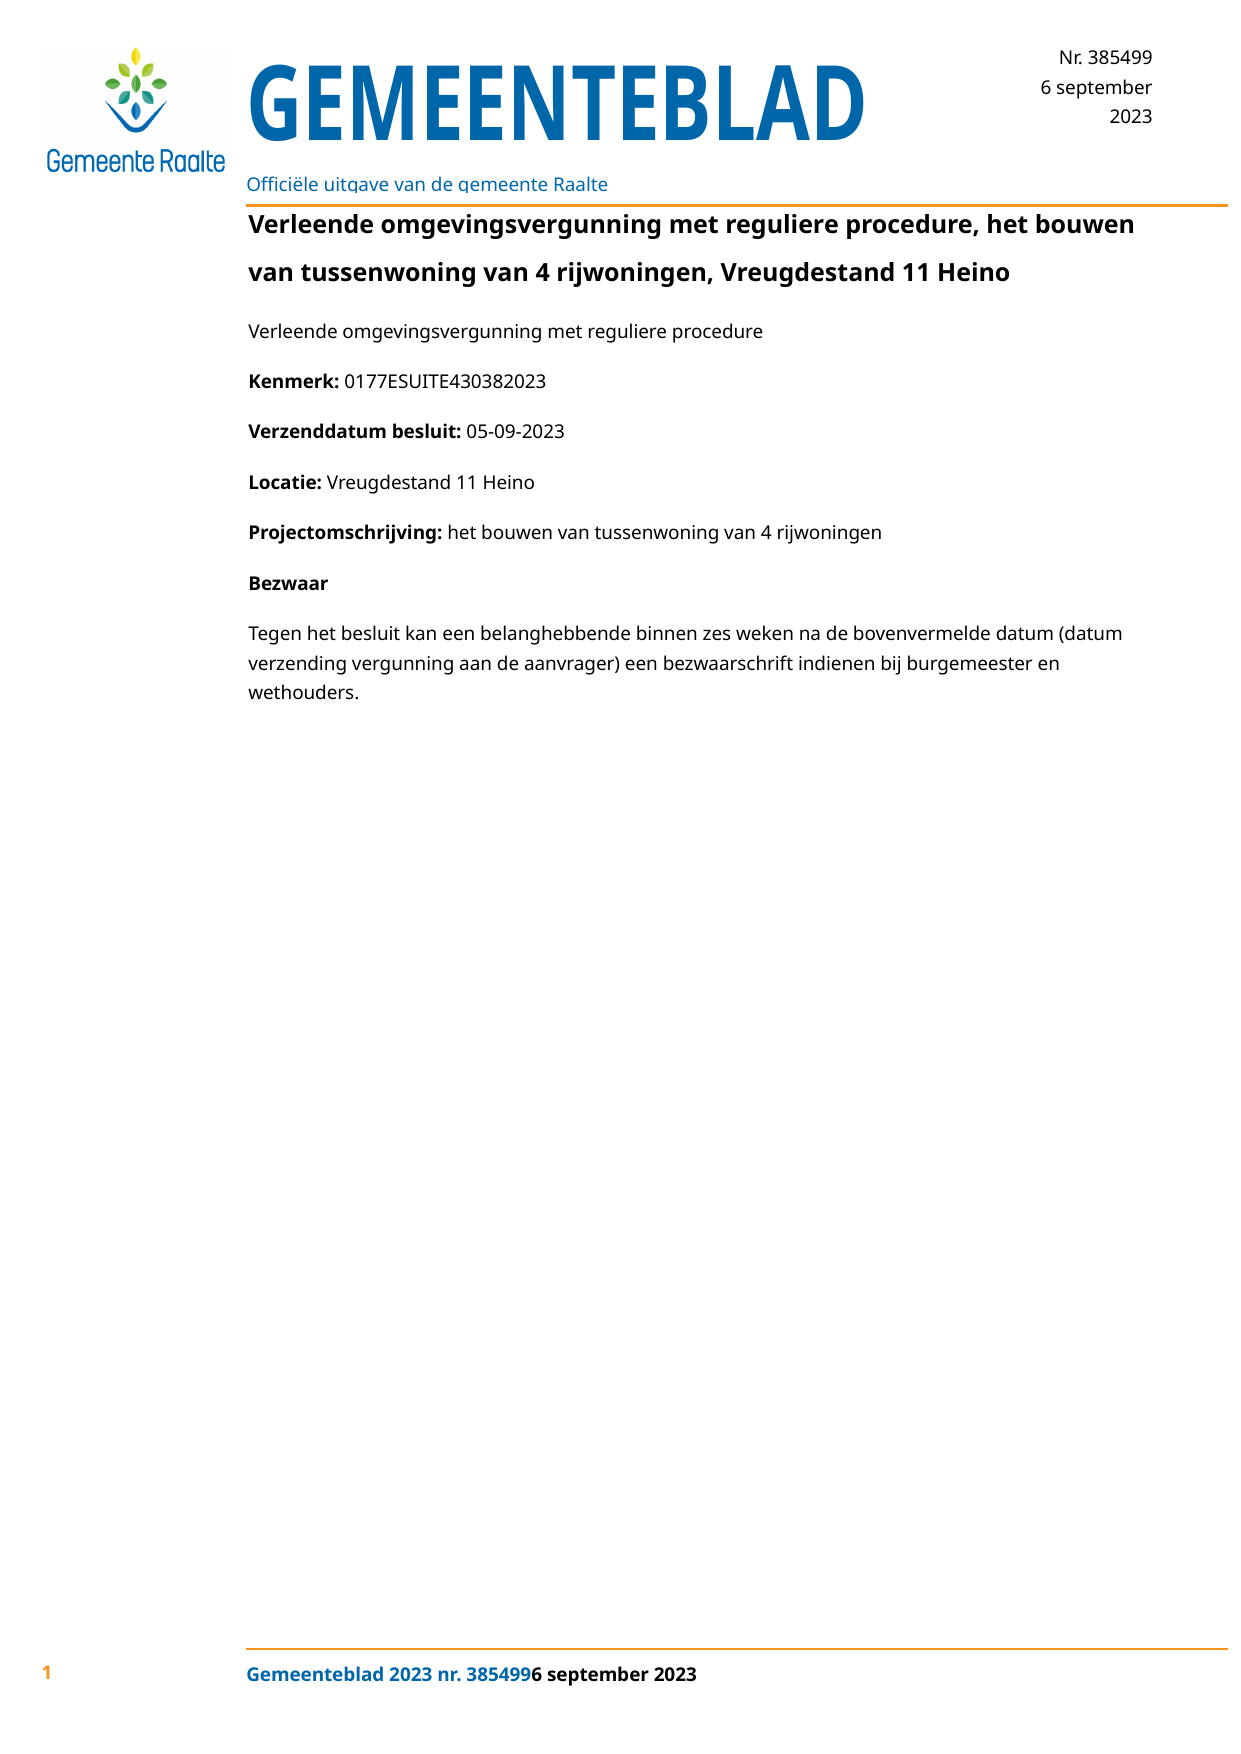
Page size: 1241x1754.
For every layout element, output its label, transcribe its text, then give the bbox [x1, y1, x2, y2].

text Tegen het besluit kan een belanghebbende binnen zes weken na de bovenvermelde datum (datum verzending vergunning aan de aanvrager) een bezwaarschrift indienen bij burgemeester en wethouders. [248, 620, 1152, 705]
text Verleende omgevingsvergunning met reguliere procedure [248, 318, 1152, 344]
picture [41, 47, 231, 172]
text Locatie: Vreugdestand 11 Heino [248, 469, 1152, 495]
text Verzenddatum besluit: 05-09-2023 [248, 419, 1152, 444]
text Projectomschrijving: het bouwen van tussenwoning van 4 rijwoningen [248, 519, 1152, 545]
text Bezwaar [248, 570, 1152, 596]
text Kenmerk: 0177ESUITE430382023 [248, 368, 1152, 394]
text Verleende omgevingsvergunning met reguliere procedure, het bouwen van tussenwoning van 4 rijwoningen, Vreugdestand 11 Heino [248, 207, 1152, 288]
